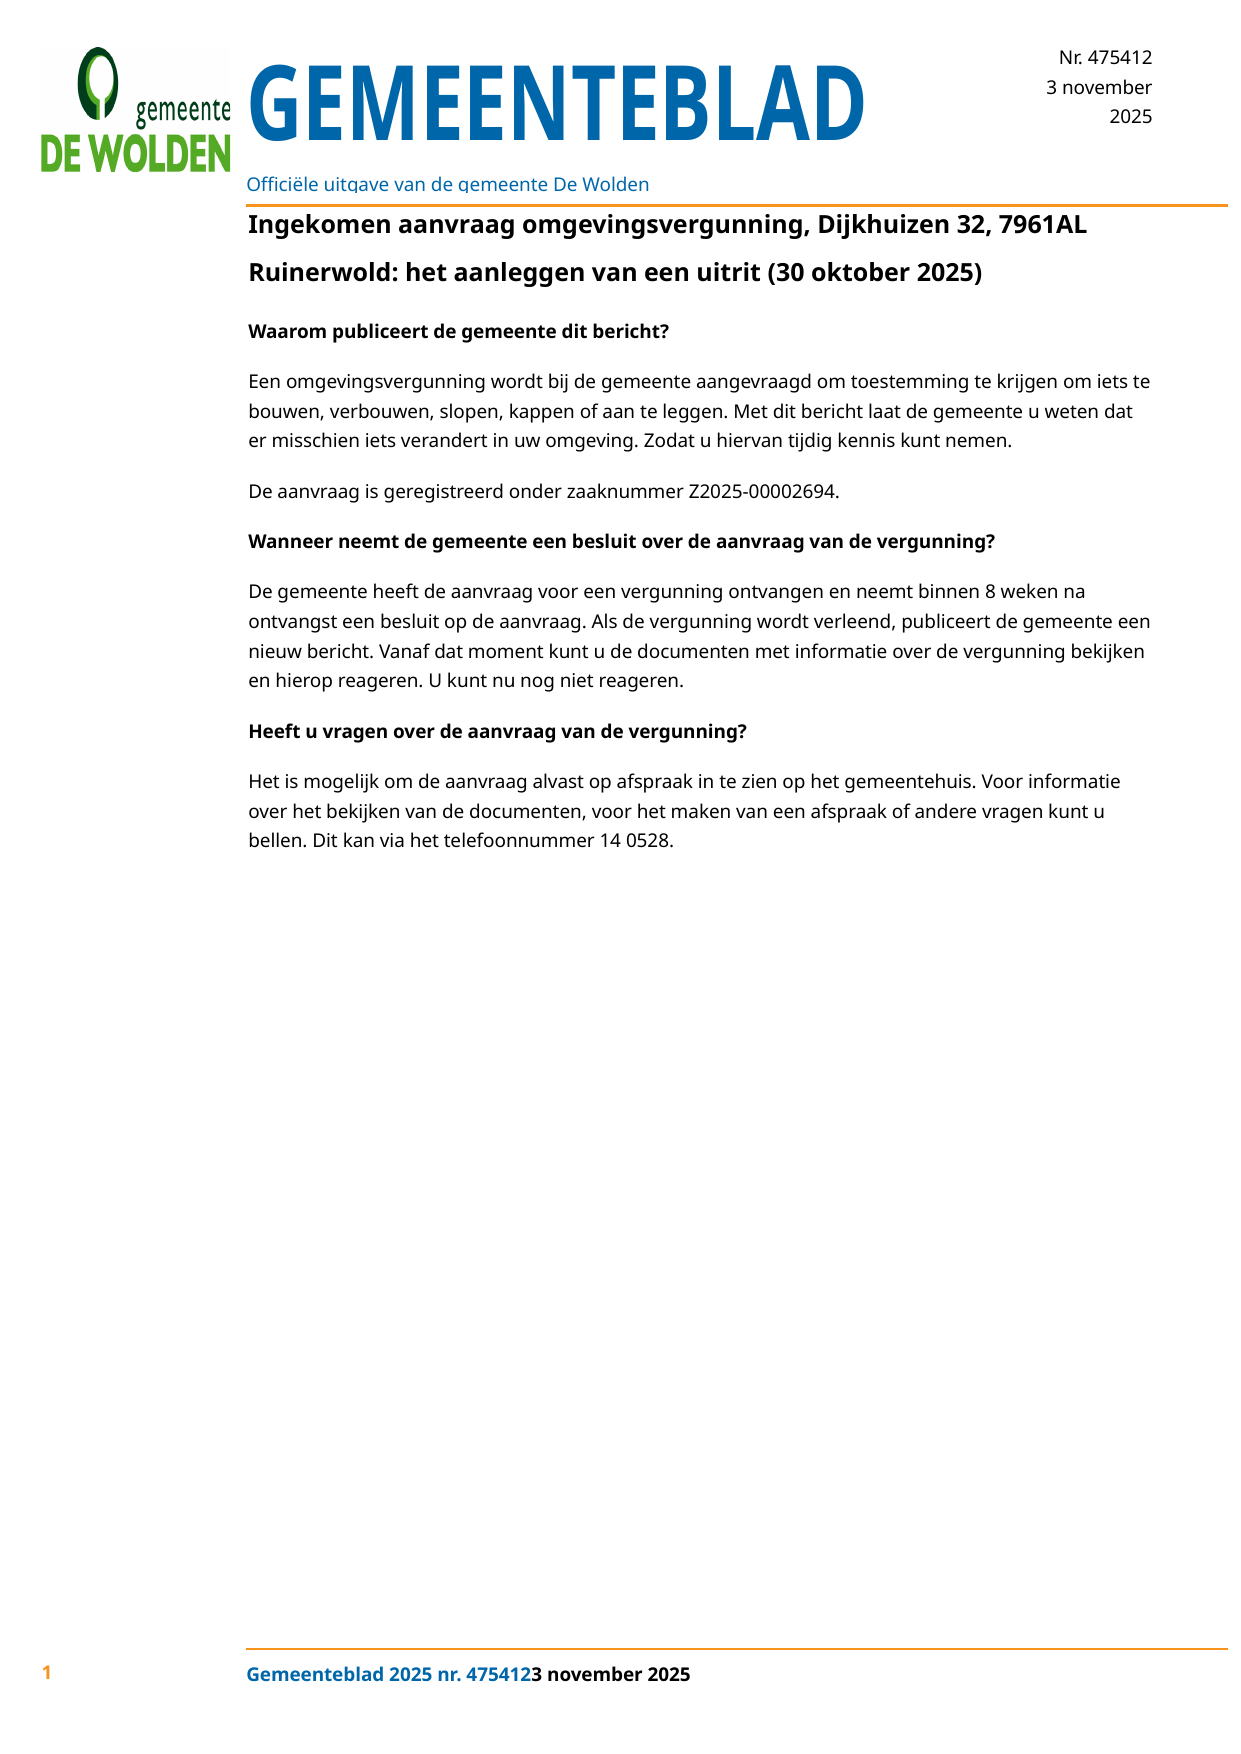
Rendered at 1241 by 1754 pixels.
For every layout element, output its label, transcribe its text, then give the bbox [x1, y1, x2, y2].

text Een omgevingsvergunning wordt bij de gemeente aangevraagd om toestemming te krijgen om iets te bouwen, verbouwen, slopen, kappen of aan te leggen. Met dit bericht laat de gemeente u weten dat er misschien iets verandert in uw omgeving. Zodat u hiervan tijdig kennis kunt nemen. [248, 368, 1152, 453]
text Waarom publiceert de gemeente dit bericht? [248, 318, 1152, 344]
text De aanvraag is geregistreerd onder zaaknummer Z2025-00002694. [248, 478, 1152, 504]
text Heeft u vragen over de aanvraag van de vergunning? [248, 718, 1152, 744]
text De gemeente heeft de aanvraag voor een vergunning ontvangen en neemt binnen 8 weken na ontvangst een besluit op de aanvraag. Als de vergunning wordt verleend, publiceert de gemeente een nieuw bericht. Vanaf dat moment kunt u de documenten met informatie over de vergunning bekijken en hierop reageren. U kunt nu nog niet reageren. [248, 579, 1152, 693]
text Het is mogelijk om de aanvraag alvast op afspraak in te zien op het gemeentehuis. Voor informatie over het bekijken van de documenten, voor het maken van een afspraak of andere vragen kunt u bellen. Dit kan via het telefoonnummer 14 0528. [248, 768, 1152, 853]
text Ingekomen aanvraag omgevingsvergunning, Dijkhuizen 32, 7961AL Ruinerwold: het aanleggen van een uitrit (30 oktober 2025) [248, 207, 1152, 288]
text Wanneer neemt de gemeente een besluit over de aanvraag van de vergunning? [248, 528, 1152, 554]
picture [41, 47, 231, 172]
